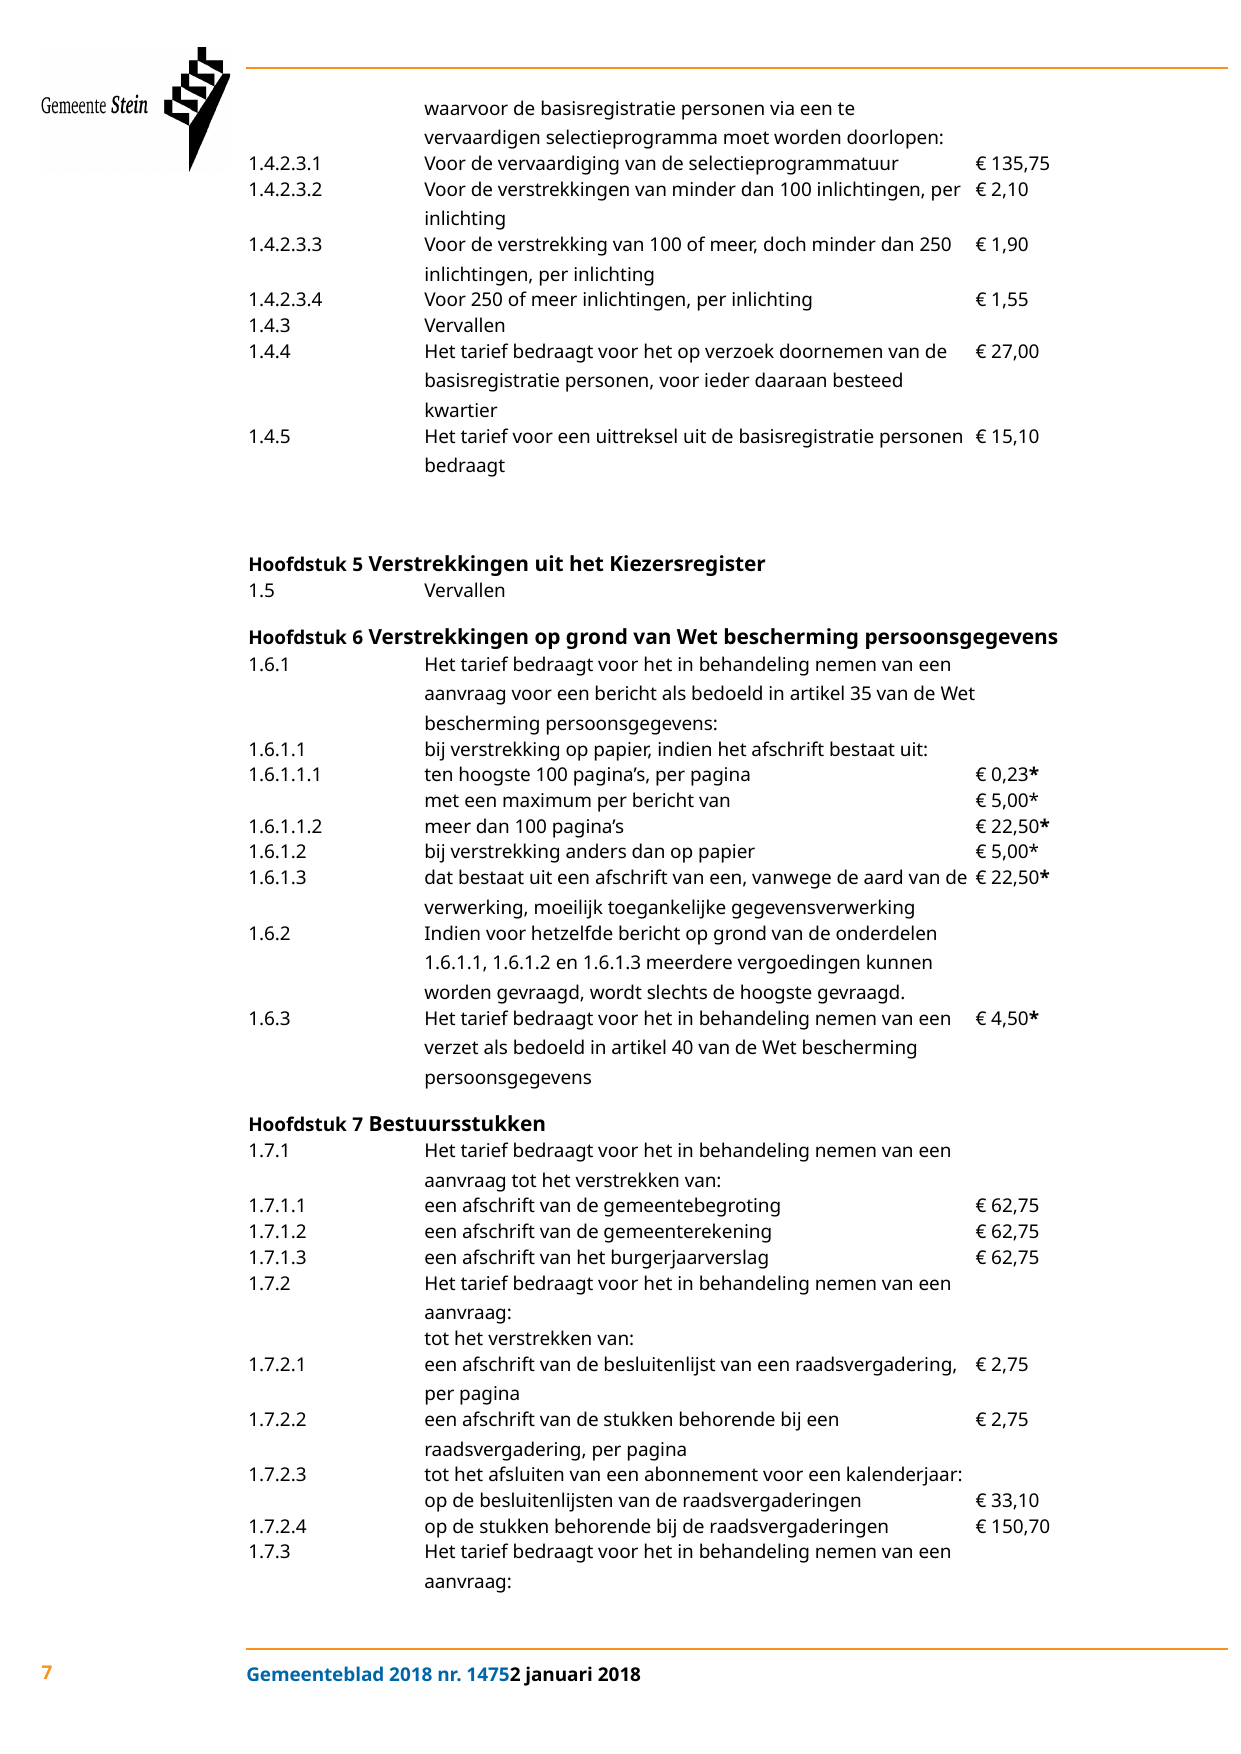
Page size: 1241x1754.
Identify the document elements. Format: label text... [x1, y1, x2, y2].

table_cell 1.6.3 [248, 1005, 424, 1089]
table_cell 1.4.3 [248, 312, 424, 338]
table_cell Voor de verstrekking van 100 of meer, doch minder dan 250 inlichtingen, per inlichting [424, 231, 975, 286]
table_cell € 5,00* [975, 839, 1152, 864]
table_cell 1.7.3 [248, 1539, 424, 1594]
text Hoofdstuk 5 Verstrekkingen uit het Kiezersregister [248, 549, 1152, 577]
table_cell 1.4.2.3.3 [248, 231, 424, 286]
table_header Vervallen [424, 578, 975, 603]
table_cell Het tarief bedraagt voor het in behandeling nemen van een aanvraag: [424, 1270, 975, 1325]
table_cell € 2,10 [975, 176, 1152, 231]
table_cell € 62,75 [975, 1193, 1152, 1218]
table_cell Voor 250 of meer inlichtingen, per inlichting [424, 286, 975, 312]
table_header 1.7.1 [248, 1138, 424, 1193]
table_header Het tarief bedraagt voor het in behandeling nemen van een aanvraag voor een bericht als bedoeld in artikel 35 van de Wet bescherming persoonsgegevens: [424, 651, 975, 736]
table_header 1.5 [248, 578, 424, 603]
table_cell [248, 1487, 424, 1513]
table_cell meer dan 100 pagina’s [424, 813, 975, 839]
table_cell 1.4.2.3.2 [248, 176, 424, 231]
table_cell 1.4.4 [248, 338, 424, 423]
table_cell € 33,10 [975, 1487, 1152, 1513]
table_cell tot het afsluiten van een abonnement voor een kalenderjaar: [424, 1462, 975, 1487]
table_cell 1.4.2.3.4 [248, 286, 424, 312]
table_cell [248, 478, 424, 504]
table_cell € 62,75 [975, 1219, 1152, 1244]
table_cell [248, 95, 424, 150]
table_cell [248, 504, 424, 529]
table_cell 1.7.2.3 [248, 1462, 424, 1487]
table_cell € 27,00 [975, 338, 1152, 423]
table_cell Voor de vervaardiging van de selectieprogrammatuur [424, 150, 975, 176]
table_cell [975, 504, 1152, 529]
picture [41, 47, 231, 172]
table_cell 1.6.1.1 [248, 736, 424, 762]
table_cell € 2,75 [975, 1406, 1152, 1462]
table_cell Het tarief bedraagt voor het in behandeling nemen van een verzet als bedoeld in artikel 40 van de Wet bescherming persoonsgegevens [424, 1005, 975, 1089]
table_cell € 62,75 [975, 1244, 1152, 1270]
table_cell 1.7.2.2 [248, 1406, 424, 1462]
text Hoofdstuk 7 Bestuursstukken [248, 1109, 1152, 1137]
table_cell [424, 504, 975, 529]
table_header Het tarief bedraagt voor het in behandeling nemen van een aanvraag tot het verstrekken van: [424, 1138, 975, 1193]
table_cell [975, 312, 1152, 338]
text Hoofdstuk 6 Verstrekkingen op grond van Wet bescherming persoonsgegevens [248, 622, 1152, 651]
table_cell met een maximum per bericht van [424, 787, 975, 813]
table_cell 1.7.2.4 [248, 1513, 424, 1539]
table_cell Indien voor hetzelfde bericht op grond van de onderdelen 1.6.1.1, 1.6.1.2 en 1.6.1.3 meerdere vergoedingen kunnen worden gevraagd, wordt slechts de hoogste gevraagd. [424, 920, 975, 1005]
table_cell € 4,50* [975, 1005, 1152, 1089]
table_cell een afschrift van de stukken behorende bij een raadsvergadering, per pagina [424, 1406, 975, 1462]
table_cell 1.6.1.2 [248, 839, 424, 864]
table_cell [975, 1462, 1152, 1487]
table_cell op de stukken behorende bij de raadsvergaderingen [424, 1513, 975, 1539]
table_cell bij verstrekking op papier, indien het afschrift bestaat uit: [424, 736, 975, 762]
table_cell [975, 920, 1152, 1005]
table_cell [248, 1325, 424, 1351]
table_cell een afschrift van de gemeentebegroting [424, 1193, 975, 1218]
table_cell € 0,23* [975, 762, 1152, 787]
table_header [975, 578, 1152, 603]
table_cell [975, 1270, 1152, 1325]
table_cell [424, 478, 975, 504]
table_cell € 5,00* [975, 787, 1152, 813]
table_cell [975, 1325, 1152, 1351]
table_header [975, 651, 1152, 736]
table_cell 1.4.5 [248, 423, 424, 478]
table_cell 1.7.1.3 [248, 1244, 424, 1270]
table_cell een afschrift van de gemeenterekening [424, 1219, 975, 1244]
table_cell [975, 1539, 1152, 1594]
table_header 1.6.1 [248, 651, 424, 736]
table_cell [975, 478, 1152, 504]
table_cell Voor de verstrekkingen van minder dan 100 inlichtingen, per inlichting [424, 176, 975, 231]
table_cell [975, 95, 1152, 150]
table_cell 1.7.1.2 [248, 1219, 424, 1244]
table_cell 1.6.1.1.1 [248, 762, 424, 787]
table_cell [248, 787, 424, 813]
table_header [975, 1138, 1152, 1193]
table_cell € 1,90 [975, 231, 1152, 286]
table_cell € 2,75 [975, 1351, 1152, 1406]
table_cell dat bestaat uit een afschrift van een, vanwege de aard van de verwerking, moeilijk toegankelijke gegevensverwerking [424, 865, 975, 920]
table_cell 1.6.1.1.2 [248, 813, 424, 839]
table_cell Het tarief bedraagt voor het op verzoek doornemen van de basisregistratie personen, voor ieder daaraan besteed kwartier [424, 338, 975, 423]
table_cell 1.7.1.1 [248, 1193, 424, 1218]
table_cell 1.7.2.1 [248, 1351, 424, 1406]
table_cell bij verstrekking anders dan op papier [424, 839, 975, 864]
table_cell € 22,50* [975, 813, 1152, 839]
table_cell een afschrift van de besluitenlijst van een raadsvergadering, per pagina [424, 1351, 975, 1406]
table_cell 1.4.2.3.1 [248, 150, 424, 176]
table_cell Het tarief voor een uittreksel uit de basisregistratie personen bedraagt [424, 423, 975, 478]
table_cell 1.7.2 [248, 1270, 424, 1325]
table_cell op de besluitenlijsten van de raadsvergaderingen [424, 1487, 975, 1513]
table_cell 1.6.2 [248, 920, 424, 1005]
table_cell Het tarief bedraagt voor het in behandeling nemen van een aanvraag: [424, 1539, 975, 1594]
table_cell 1.6.1.3 [248, 865, 424, 920]
table_cell € 22,50* [975, 865, 1152, 920]
table_cell waarvoor de basisregistratie personen via een te vervaardigen selectieprogramma moet worden doorlopen: [424, 95, 975, 150]
table_cell € 135,75 [975, 150, 1152, 176]
table_cell Vervallen [424, 312, 975, 338]
table_cell € 150,70 [975, 1513, 1152, 1539]
table_cell ten hoogste 100 pagina’s, per pagina [424, 762, 975, 787]
table_cell tot het verstrekken van: [424, 1325, 975, 1351]
table_cell een afschrift van het burgerjaarverslag [424, 1244, 975, 1270]
table_cell [975, 736, 1152, 762]
table_cell € 15,10 [975, 423, 1152, 478]
table_cell € 1,55 [975, 286, 1152, 312]
